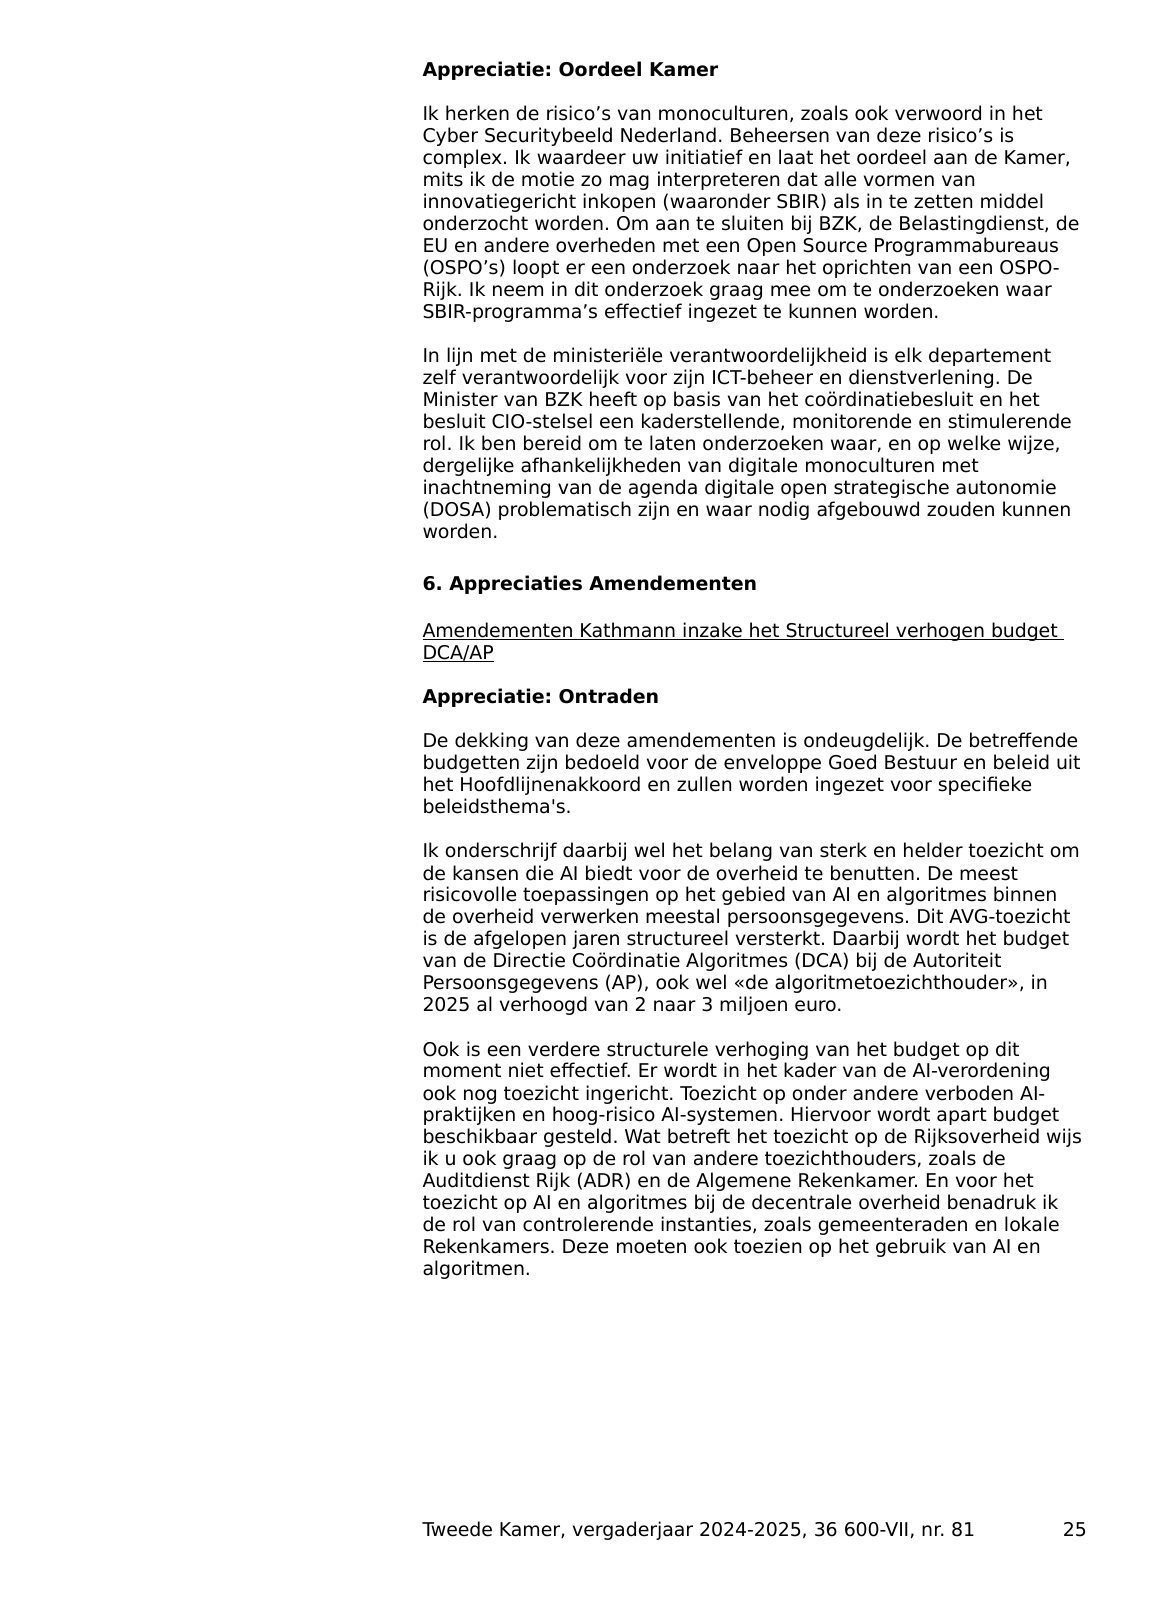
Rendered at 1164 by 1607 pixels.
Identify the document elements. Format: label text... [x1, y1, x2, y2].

text Ik onderschrijf daarbij wel het belang van sterk en helder toezicht om de kansen die AI biedt voor de overheid te benutten. De meest risicovolle toepassingen op het gebied van AI en algoritmes binnen de overheid verwerken meestal persoonsgegevens. Dit AVG-toezicht is de afgelopen jaren structureel versterkt. Daarbij wordt het budget van de Directie Coördinatie Algoritmes (DCA) bij de Autoriteit Persoonsgegevens (AP), ook wel «de algoritmetoezichthouder», in 2025 al verhoogd van 2 naar 3 miljoen euro. [422, 840, 1087, 1016]
text De dekking van deze amendementen is ondeugdelijk. De betreffende budgetten zijn bedoeld voor de enveloppe Goed Bestuur en beleid uit het Hoofdlijnenakkoord en zullen worden ingezet voor specifieke beleidsthema's. [422, 730, 1087, 818]
subtitle Appreciatie: Oordeel Kamer [422, 59, 1087, 81]
text In lijn met de ministeriële verantwoordelijkheid is elk departement zelf verantwoordelijk voor zijn ICT-beheer en dienstverlening. De Minister van BZK heeft op basis van het coördinatiebesluit en het besluit CIO-stelsel een kaderstellende, monitorende en stimulerende rol. Ik ben bereid om te laten onderzoeken waar, en op welke wijze, dergelijke afhankelijkheden van digitale monoculturen met inachtneming van de agenda digitale open strategische autonomie (DOSA) problematisch zijn en waar nodig afgebouwd zouden kunnen worden. [422, 345, 1087, 543]
subtitle Appreciatie: Ontraden [422, 686, 1087, 708]
text Ik herken de risico’s van monoculturen, zoals ook verwoord in het Cyber Securitybeeld Nederland. Beheersen van deze risico’s is complex. Ik waardeer uw initiatief en laat het oordeel aan de Kamer, mits ik de motie zo mag interpreteren dat alle vormen van innovatiegericht inkopen (waaronder SBIR) als in te zetten middel onderzocht worden. Om aan te sluiten bij BZK, de Belastingdienst, de EU en andere overheden met een Open Source Programmabureaus (OSPO’s) loopt er een onderzoek naar het oprichten van een OSPO-Rijk. Ik neem in dit onderzoek graag mee om te onderzoeken waar SBIR-programma’s effectief ingezet te kunnen worden. [422, 103, 1087, 323]
subtitle 6. Appreciaties Amendementen [422, 573, 1087, 595]
subtitle Amendementen Kathmann inzake het Structureel verhogen budget DCA/AP [422, 620, 1087, 664]
text Ook is een verdere structurele verhoging van het budget op dit moment niet effectief. Er wordt in het kader van de AI-verordening ook nog toezicht ingericht. Toezicht op onder andere verboden AI-praktijken en hoog-risico AI-systemen. Hiervoor wordt apart budget beschikbaar gesteld. Wat betreft het toezicht op de Rijksoverheid wijs ik u ook graag op de rol van andere toezichthouders, zoals de Auditdienst Rijk (ADR) en de Algemene Rekenkamer. En voor het toezicht op AI en algoritmes bij de decentrale overheid benadruk ik de rol van controlerende instanties, zoals gemeenteraden en lokale Rekenkamers. Deze moeten ook toezien op het gebruik van AI en algoritmen. [422, 1038, 1087, 1280]
